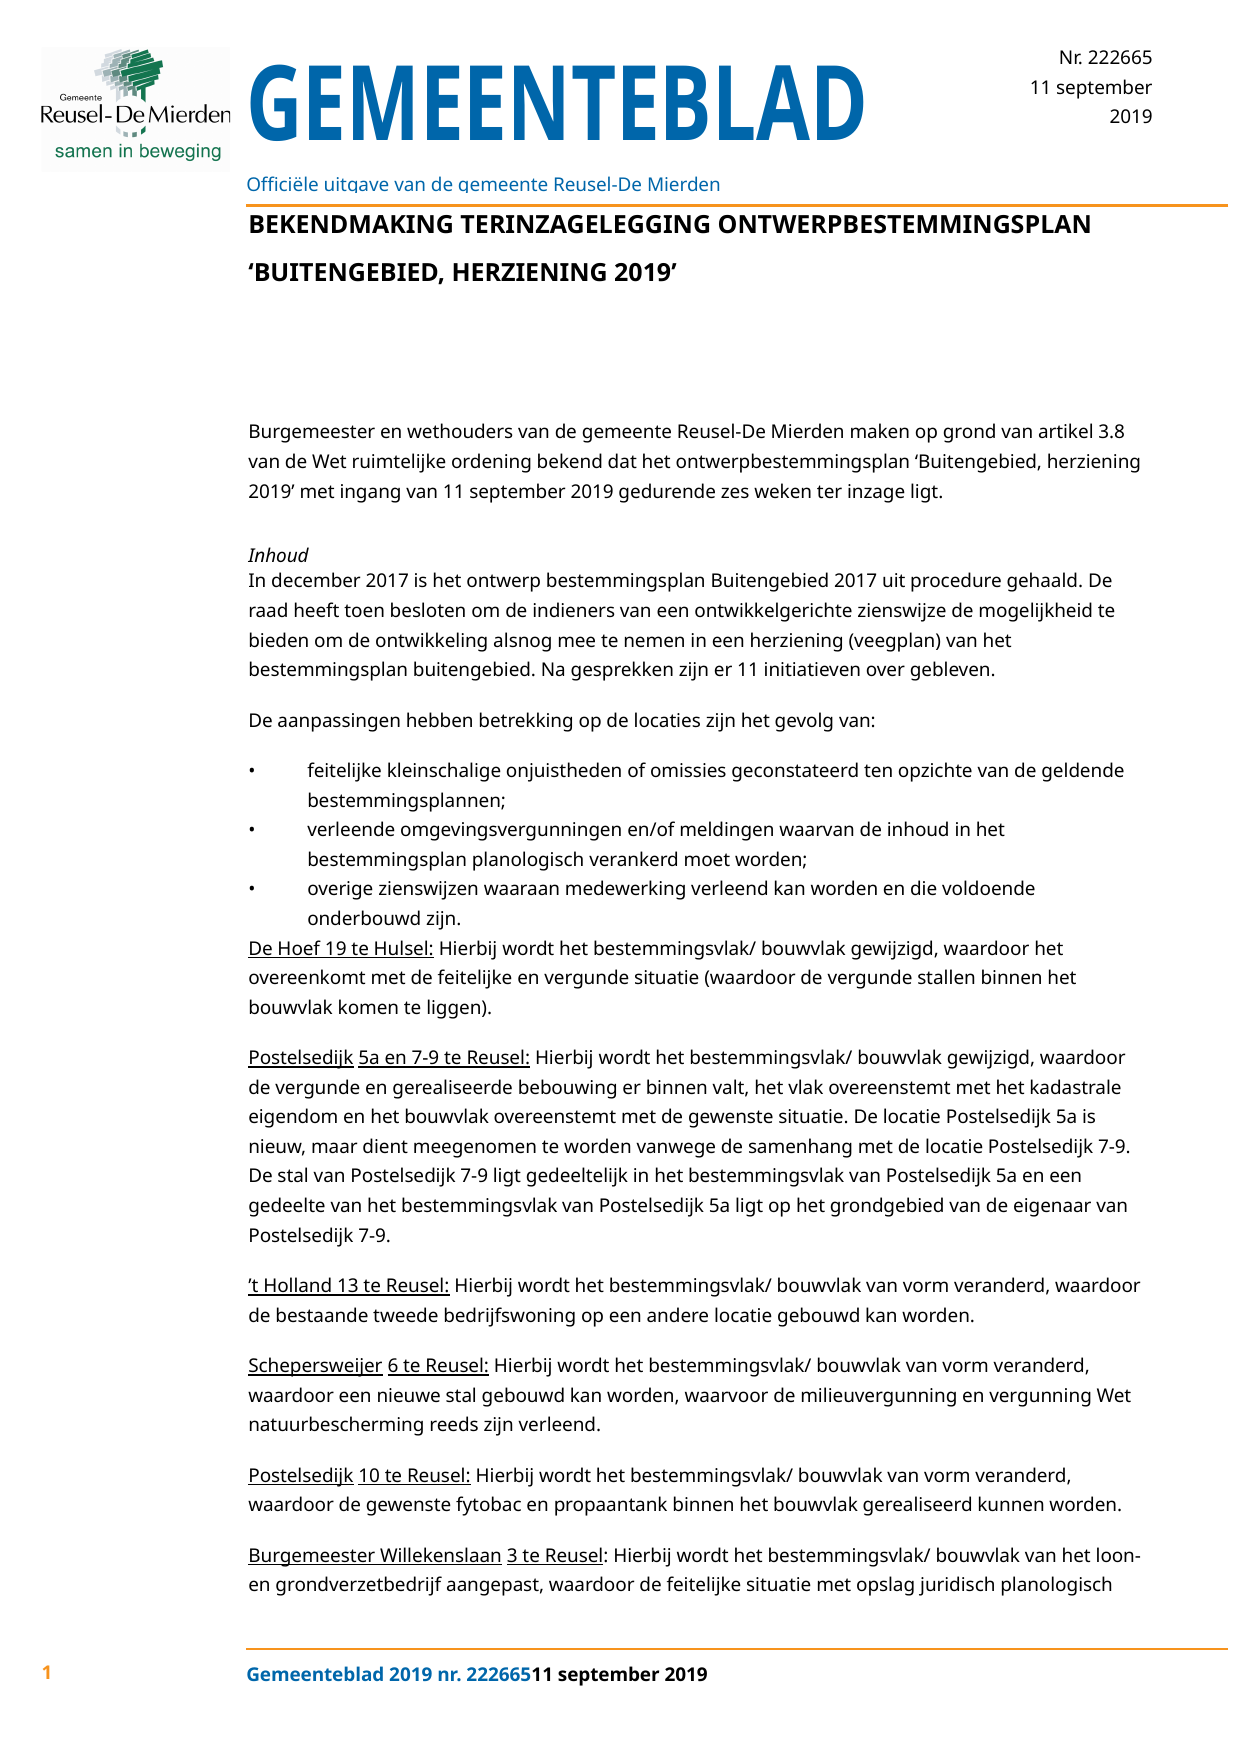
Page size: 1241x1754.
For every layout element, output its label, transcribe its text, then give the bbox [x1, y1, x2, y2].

text Burgemeester Willekenslaan 3 te Reusel: Hierbij wordt het bestemmingsvlak/ bouwvlak van het loon- en grondverzetbedrijf aangepast, waardoor de feitelijke situatie met opslag juridisch planologisch [248, 1542, 1152, 1597]
text De Hoef 19 te Hulsel: Hierbij wordt het bestemmingsvlak/ bouwvlak gewijzigd, waardoor het overeenkomt met de feitelijke en vergunde situatie (waardoor de vergunde stallen binnen het bouwvlak komen te liggen). [248, 935, 1152, 1019]
list feitelijke kleinschalige onjuistheden of omissies geconstateerd ten opzichte van de geldende bestemmingsplannen; [248, 757, 1152, 812]
text Schepersweijer 6 te Reusel: Hierbij wordt het bestemmingsvlak/ bouwvlak van vorm veranderd, waardoor een nieuwe stal gebouwd kan worden, waarvoor de milieuvergunning en vergunning Wet natuurbescherming reeds zijn verleend. [248, 1352, 1152, 1437]
picture [41, 47, 231, 172]
text Inhoud [248, 542, 1152, 568]
list verleende omgevingsvergunningen en/of meldingen waarvan de inhoud in het bestemmingsplan planologisch verankerd moet worden; [248, 816, 1152, 872]
text BEKENDMAKING TERINZAGELEGGING ONTWERPBESTEMMINGSPLAN ‘BUITENGEBIED, HERZIENING 2019’ [248, 207, 1152, 288]
text Burgemeester en wethouders van de gemeente Reusel-De Mierden maken op grond van artikel 3.8 van de Wet ruimtelijke ordening bekend dat het ontwerpbestemmingsplan ‘Buitengebied, herziening 2019’ met ingang van 11 september 2019 gedurende zes weken ter inzage ligt. [248, 419, 1152, 504]
text Postelsedijk 10 te Reusel: Hierbij wordt het bestemmingsvlak/ bouwvlak van vorm veranderd, waardoor de gewenste fytobac en propaantank binnen het bouwvlak gerealiseerd kunnen worden. [248, 1462, 1152, 1517]
text Postelsedijk 5a en 7-9 te Reusel: Hierbij wordt het bestemmingsvlak/ bouwvlak gewijzigd, waardoor de vergunde en gerealiseerde bebouwing er binnen valt, het vlak overeenstemt met het kadastrale eigendom en het bouwvlak overeenstemt met de gewenste situatie. De locatie Postelsedijk 5a is nieuw, maar dient meegenomen te worden vanwege de samenhang met de locatie Postelsedijk 7-9. De stal van Postelsedijk 7-9 ligt gedeeltelijk in het bestemmingsvlak van Postelsedijk 5a en een gedeelte van het bestemmingsvlak van Postelsedijk 5a ligt op het grondgebied van de eigenaar van Postelsedijk 7-9. [248, 1044, 1152, 1247]
list overige zienswijzen waaraan medewerking verleend kan worden en die voldoende onderbouwd zijn. [248, 876, 1152, 931]
text In december 2017 is het ontwerp bestemmingsplan Buitengebied 2017 uit procedure gehaald. De raad heeft toen besloten om de indieners van een ontwikkelgerichte zienswijze de mogelijkheid te bieden om de ontwikkeling alsnog mee te nemen in een herziening (veegplan) van het bestemmingsplan buitengebied. Na gesprekken zijn er 11 initiatieven over gebleven. [248, 568, 1152, 682]
text ’t Holland 13 te Reusel: Hierbij wordt het bestemmingsvlak/ bouwvlak van vorm veranderd, waardoor de bestaande tweede bedrijfswoning op een andere locatie gebouwd kan worden. [248, 1272, 1152, 1327]
text De aanpassingen hebben betrekking op de locaties zijn het gevolg van: [248, 707, 1152, 732]
